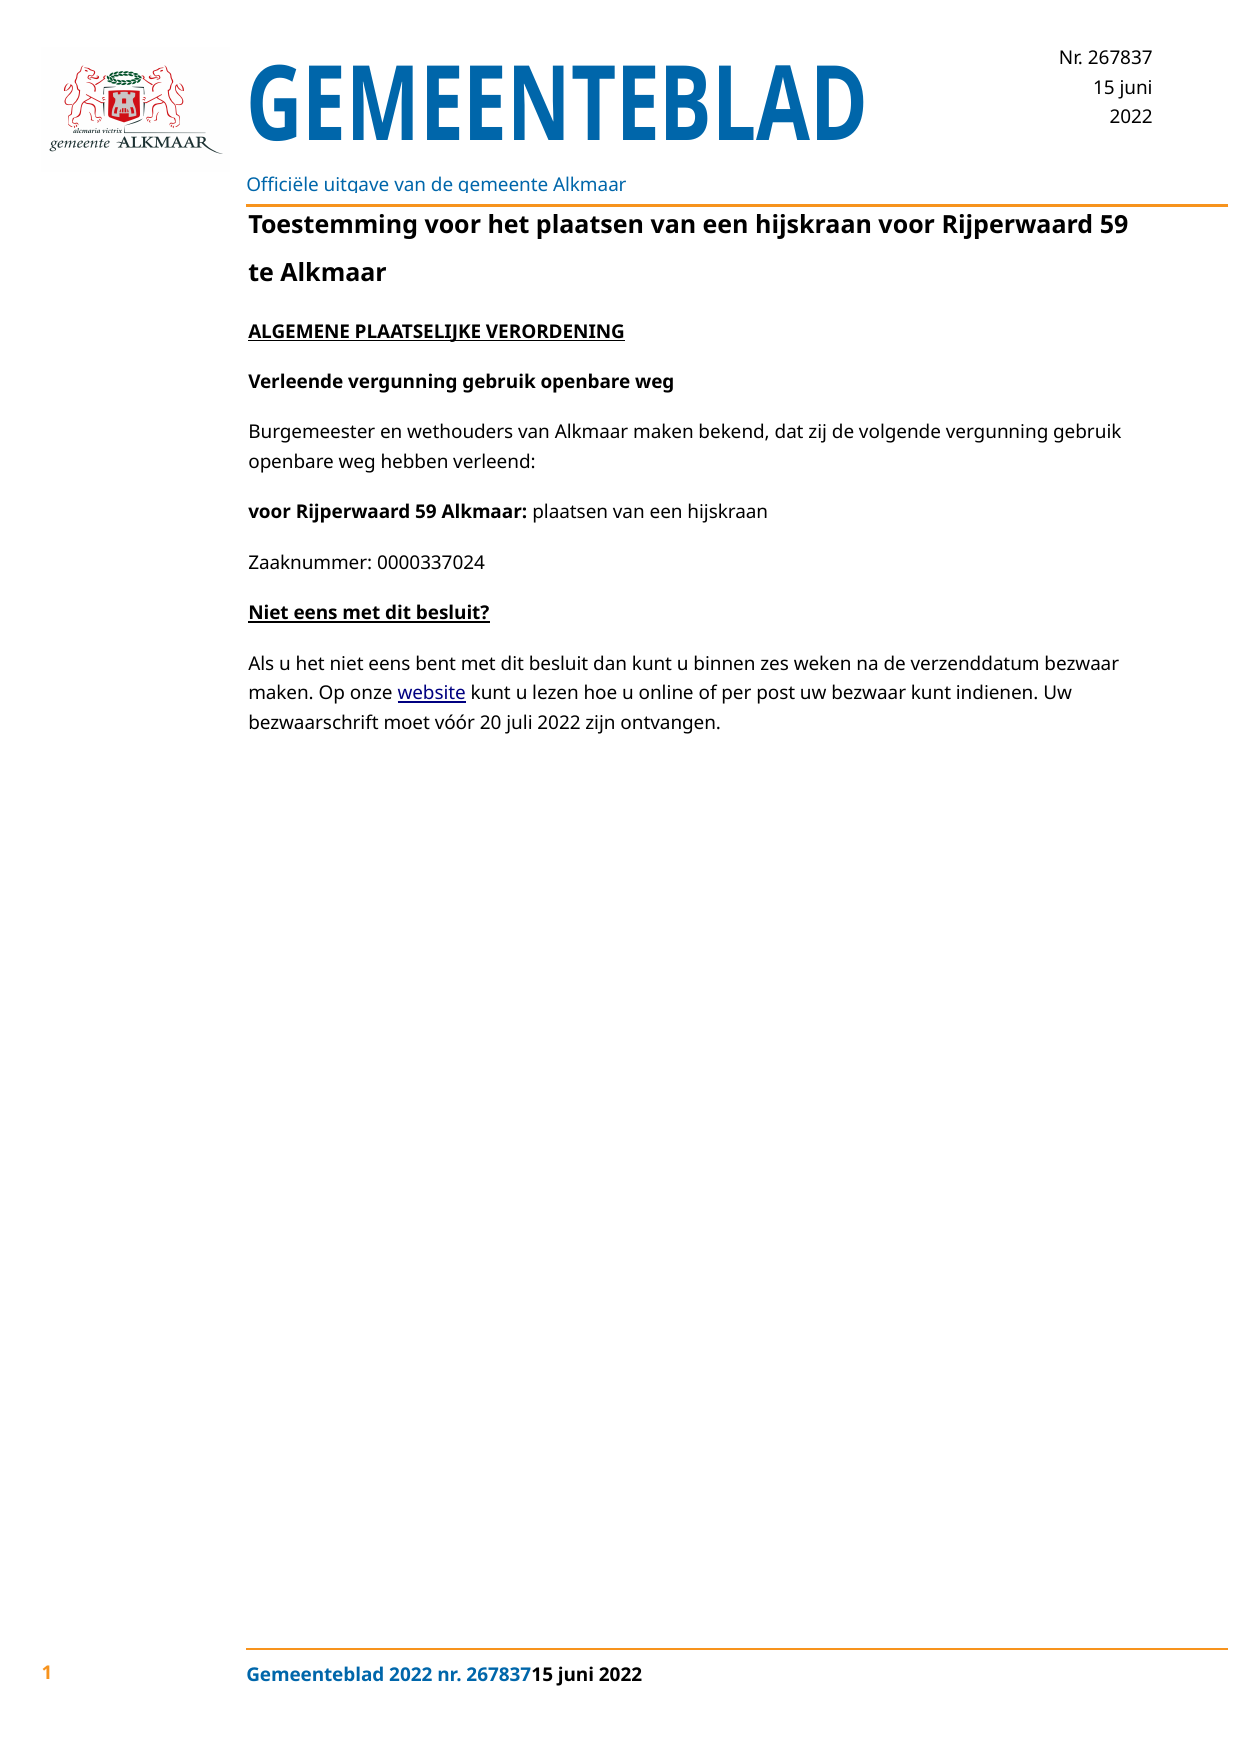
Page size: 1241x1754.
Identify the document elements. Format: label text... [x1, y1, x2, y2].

text ALGEMENE PLAATSELIJKE VERORDENING [248, 318, 1152, 344]
text Burgemeester en wethouders van Alkmaar maken bekend, dat zij de volgende vergunning gebruik openbare weg hebben verleend: [248, 419, 1152, 474]
text voor Rijperwaard 59 Alkmaar: plaatsen van een hijskraan [248, 499, 1152, 524]
text Verleende vergunning gebruik openbare weg [248, 368, 1152, 394]
text Zaaknummer: 0000337024 [248, 549, 1152, 575]
text Niet eens met dit besluit? [248, 599, 1152, 625]
text Als u het niet eens bent met dit besluit dan kunt u binnen zes weken na de verzenddatum bezwaar maken. Op onze website kunt u lezen hoe u online of per post uw bezwaar kunt indienen. Uw bezwaarschrift moet vóór 20 juli 2022 zijn ontvangen. [248, 650, 1152, 735]
picture [41, 47, 231, 172]
text Toestemming voor het plaatsen van een hijskraan voor Rijperwaard 59 te Alkmaar [248, 207, 1152, 288]
